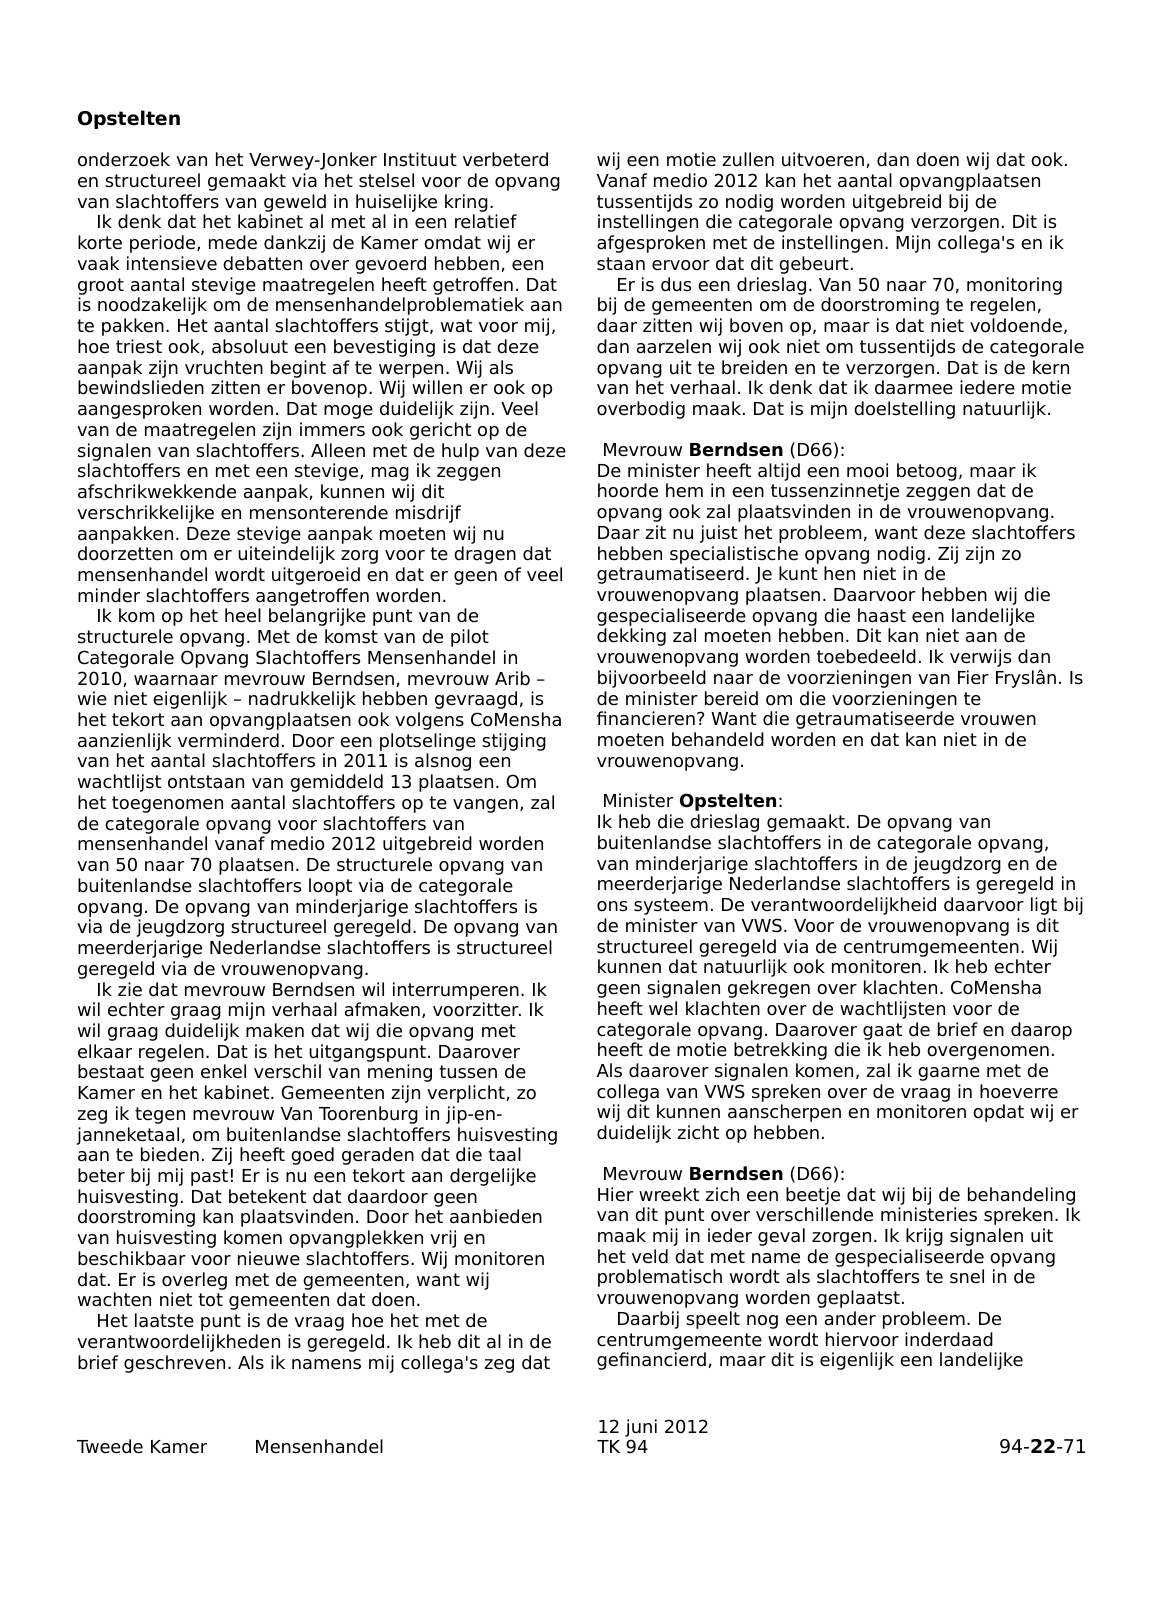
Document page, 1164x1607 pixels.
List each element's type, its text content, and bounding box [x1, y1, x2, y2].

text Mevrouw Berndsen (D66): [596, 1164, 1087, 1184]
text wij een motie zullen uitvoeren, dan doen wij dat ook. Vanaf medio 2012 kan het aantal opvangplaatsen tussentijds zo nodig worden uitgebreid bij de instellingen die categorale opvang verzorgen. Dit is afgesproken met de instellingen. Mijn collega's en ik staan ervoor dat dit gebeurt. [596, 150, 1087, 274]
text Daarbij speelt nog een ander probleem. De centrumgemeente wordt hiervoor inderdaad gefinancierd, maar dit is eigenlijk een landelijke [596, 1309, 1087, 1371]
text onderzoek van het Verwey-Jonker Instituut verbeterd en structureel gemaakt via het stelsel voor de opvang van slachtoffers van geweld in huiselijke kring. [77, 150, 567, 212]
text Ik kom op het heel belangrijke punt van de structurele opvang. Met de komst van de pilot Categorale Opvang Slachtoffers Mensenhandel in 2010, waarnaar mevrouw Berndsen, mevrouw Arib – wie niet eigenlijk – nadrukkelijk hebben gevraagd, is het tekort aan opvangplaatsen ook volgens CoMensha aanzienlijk verminderd. Door een plotselinge stijging van het aantal slachtoffers in 2011 is alsnog een wachtlijst ontstaan van gemiddeld 13 plaatsen. Om het toegenomen aantal slachtoffers op te vangen, zal de categorale opvang voor slachtoffers van mensenhandel vanaf medio 2012 uitgebreid worden van 50 naar 70 plaatsen. De structurele opvang van buitenlandse slachtoffers loopt via de categorale opvang. De opvang van minderjarige slachtoffers is via de jeugdzorg structureel geregeld. De opvang van meerderjarige Nederlandse slachtoffers is structureel geregeld via de vrouwenopvang. [77, 606, 567, 979]
text De minister heeft altijd een mooi betoog, maar ik hoorde hem in een tussenzinnetje zeggen dat de opvang ook zal plaatsvinden in de vrouwenopvang. Daar zit nu juist het probleem, want deze slachtoffers hebben specialistische opvang nodig. Zij zijn zo getraumatiseerd. Je kunt hen niet in de vrouwenopvang plaatsen. Daarvoor hebben wij die gespecialiseerde opvang die haast een landelijke dekking zal moeten hebben. Dit kan niet aan de vrouwenopvang worden toebedeeld. Ik verwijs dan bijvoorbeeld naar de voorzieningen van Fier Fryslân. Is de minister bereid om die voorzieningen te financieren? Want die getraumatiseerde vrouwen moeten behandeld worden en dat kan niet in de vrouwenopvang. [596, 460, 1087, 771]
text Hier wreekt zich een beetje dat wij bij de behandeling van dit punt over verschillende ministeries spreken. Ik maak mij in ieder geval zorgen. Ik krijg signalen uit het veld dat met name de gespecialiseerde opvang problematisch wordt als slachtoffers te snel in de vrouwenopvang worden geplaatst. [596, 1184, 1087, 1309]
text Er is dus een drieslag. Van 50 naar 70, monitoring bij de gemeenten om de doorstroming te regelen, daar zitten wij boven op, maar is dat niet voldoende, dan aarzelen wij ook niet om tussentijds de categorale opvang uit te breiden en te verzorgen. Dat is de kern van het verhaal. Ik denk dat ik daarmee iedere motie overbodig maak. Dat is mijn doelstelling natuurlijk. [596, 274, 1087, 420]
text Ik heb die drieslag gemaakt. De opvang van buitenlandse slachtoffers in de categorale opvang, van minderjarige slachtoffers in de jeugdzorg en de meerderjarige Nederlandse slachtoffers is geregeld in ons systeem. De verantwoordelijkheid daarvoor ligt bij de minister van VWS. Voor de vrouwenopvang is dit structureel geregeld via de centrumgemeenten. Wij kunnen dat natuurlijk ook monitoren. Ik heb echter geen signalen gekregen over klachten. CoMensha heeft wel klachten over de wachtlijsten voor de categorale opvang. Daarover gaat de brief en daarop heeft de motie betrekking die ik heb overgenomen. Als daarover signalen komen, zal ik gaarne met de collega van VWS spreken over de vraag in hoeverre wij dit kunnen aanscherpen en monitoren opdat wij er duidelijk zicht op hebben. [596, 812, 1087, 1144]
text Het laatste punt is de vraag hoe het met de verantwoordelijkheden is geregeld. Ik heb dit al in de brief geschreven. Als ik namens mij collega's zeg dat [77, 1311, 567, 1373]
text Minister Opstelten: [596, 791, 1087, 812]
text Mevrouw Berndsen (D66): [596, 440, 1087, 460]
text Ik denk dat het kabinet al met al in een relatief korte periode, mede dankzij de Kamer omdat wij er vaak intensieve debatten over gevoerd hebben, een groot aantal stevige maatregelen heeft getroffen. Dat is noodzakelijk om de mensenhandelproblematiek aan te pakken. Het aantal slachtoffers stijgt, wat voor mij, hoe triest ook, absoluut een bevestiging is dat deze aanpak zijn vruchten begint af te werpen. Wij als bewindslieden zitten er bovenop. Wij willen er ook op aangesproken worden. Dat moge duidelijk zijn. Veel van de maatregelen zijn immers ook gericht op de signalen van slachtoffers. Alleen met de hulp van deze slachtoffers en met een stevige, mag ik zeggen afschrikwekkende aanpak, kunnen wij dit verschrikkelijke en mensonterende misdrijf aanpakken. Deze stevige aanpak moeten wij nu doorzetten om er uiteindelijk zorg voor te dragen dat mensenhandel wordt uitgeroeid en dat er geen of veel minder slachtoffers aangetroffen worden. [77, 212, 567, 606]
text Ik zie dat mevrouw Berndsen wil interrumperen. Ik wil echter graag mijn verhaal afmaken, voorzitter. Ik wil graag duidelijk maken dat wij die opvang met elkaar regelen. Dat is het uitgangspunt. Daarover bestaat geen enkel verschil van mening tussen de Kamer en het kabinet. Gemeenten zijn verplicht, zo zeg ik tegen mevrouw Van Toorenburg in jip-en-janneketaal, om buitenlandse slachtoffers huisvesting aan te bieden. Zij heeft goed geraden dat die taal beter bij mij past! Er is nu een tekort aan dergelijke huisvesting. Dat betekent dat daardoor geen doorstroming kan plaatsvinden. Door het aanbieden van huisvesting komen opvangplekken vrij en beschikbaar voor nieuwe slachtoffers. Wij monitoren dat. Er is overleg met de gemeenten, want wij wachten niet tot gemeenten dat doen. [77, 979, 567, 1311]
